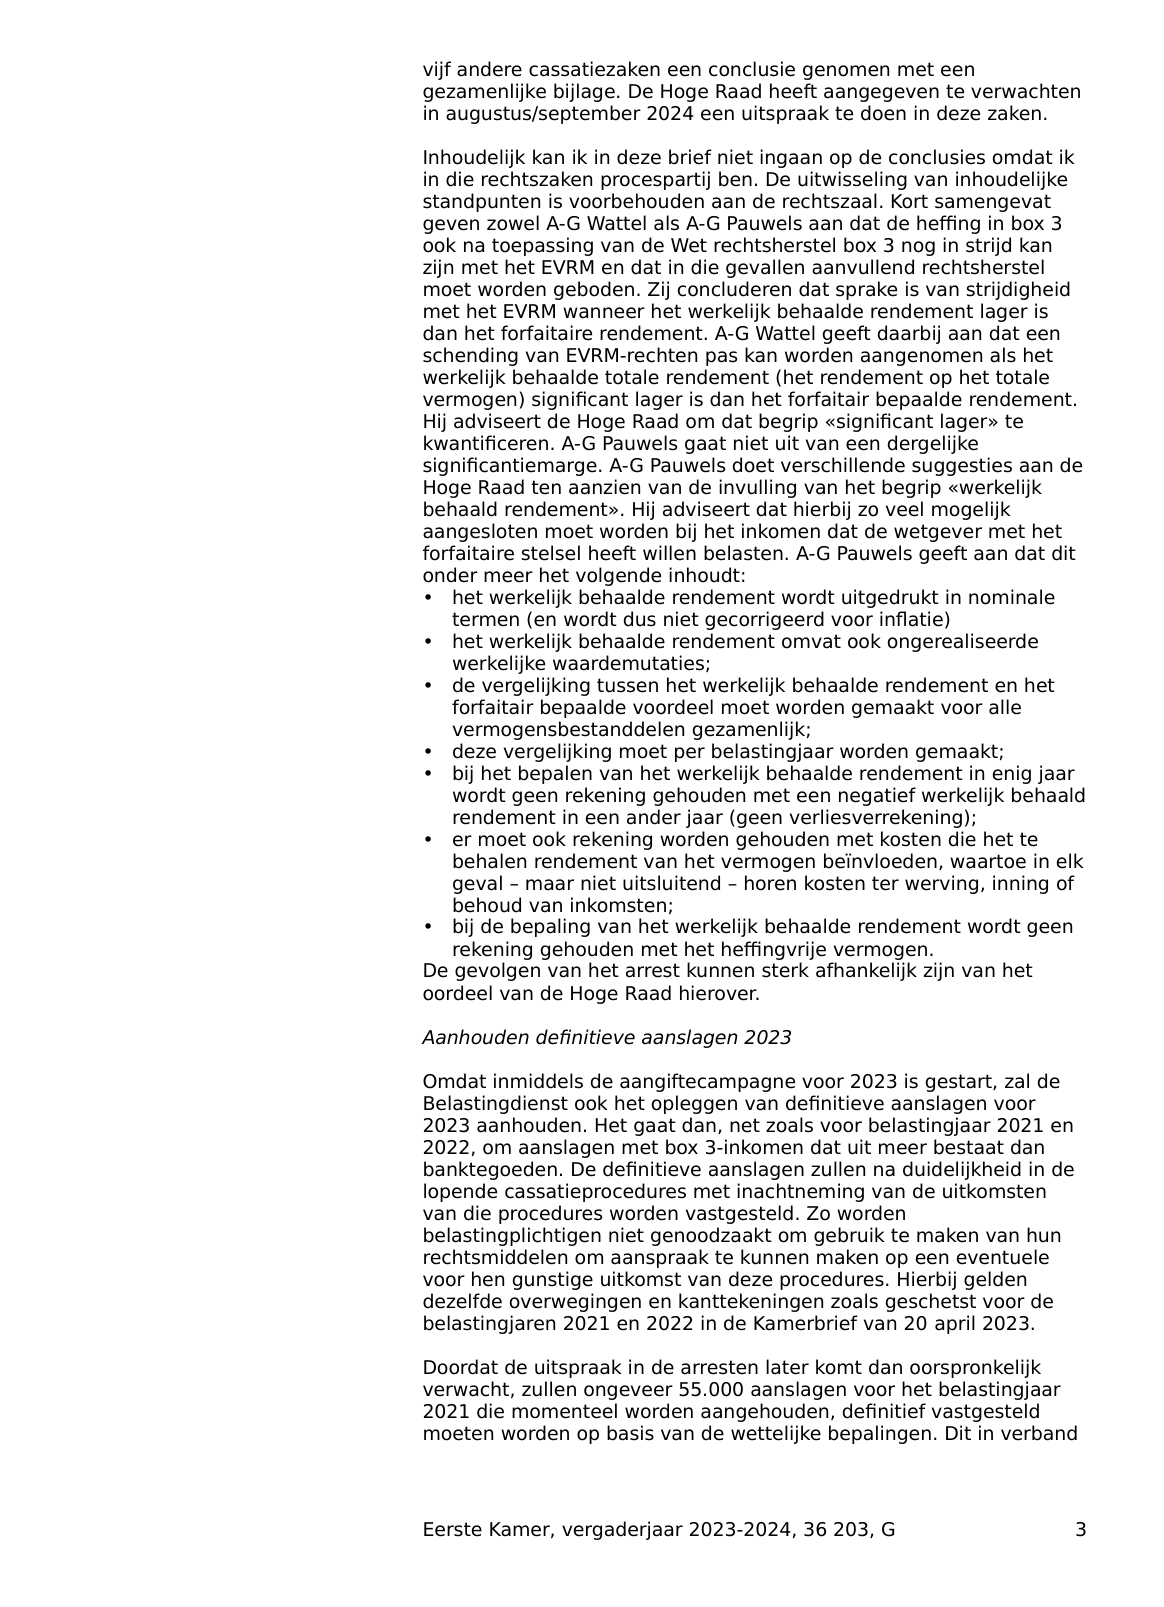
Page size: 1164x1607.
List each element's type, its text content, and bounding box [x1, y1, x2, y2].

text • bij de bepaling van het werkelijk behaalde rendement wordt geen rekening gehouden met het heffingvrije vermogen. [422, 916, 1087, 960]
subtitle Aanhouden definitieve aanslagen 2023 [422, 1027, 1087, 1048]
text • er moet ook rekening worden gehouden met kosten die het te behalen rendement van het vermogen beïnvloeden, waartoe in elk geval – maar niet uitsluitend – horen kosten ter werving, inning of behoud van inkomsten; [422, 828, 1087, 916]
text Omdat inmiddels de aangiftecampagne voor 2023 is gestart, zal de Belastingdienst ook het opleggen van definitieve aanslagen voor 2023 aanhouden. Het gaat dan, net zoals voor belastingjaar 2021 en 2022, om aanslagen met box 3-inkomen dat uit meer bestaat dan banktegoeden. De definitieve aanslagen zullen na duidelijkheid in de lopende cassatieprocedures met inachtneming van de uitkomsten van die procedures worden vastgesteld. Zo worden belastingplichtigen niet genoodzaakt om gebruik te maken van hun rechtsmiddelen om aanspraak te kunnen maken op een eventuele voor hen gunstige uitkomst van deze procedures. Hierbij gelden dezelfde overwegingen en kanttekeningen zoals geschetst voor de belastingjaren 2021 en 2022 in de Kamerbrief van 20 april 2023. [422, 1071, 1087, 1334]
text • bij het bepalen van het werkelijk behaalde rendement in enig jaar wordt geen rekening gehouden met een negatief werkelijk behaald rendement in een ander jaar (geen verliesverrekening); [422, 763, 1087, 828]
text vijf andere cassatiezaken een conclusie genomen met een gezamenlijke bijlage. De Hoge Raad heeft aangegeven te verwachten in augustus/september 2024 een uitspraak te doen in deze zaken. [422, 59, 1087, 125]
text • de vergelijking tussen het werkelijk behaalde rendement en het forfaitair bepaalde voordeel moet worden gemaakt voor alle vermogensbestanddelen gezamenlijk; [422, 675, 1087, 741]
text Doordat de uitspraak in de arresten later komt dan oorspronkelijk verwacht, zullen ongeveer 55.000 aanslagen voor het belastingjaar 2021 die momenteel worden aangehouden, definitief vastgesteld moeten worden op basis van de wettelijke bepalingen. Dit in verband [422, 1357, 1087, 1444]
text • het werkelijk behaalde rendement omvat ook ongerealiseerde werkelijke waardemutaties; [422, 631, 1087, 675]
text • het werkelijk behaalde rendement wordt uitgedrukt in nominale termen (en wordt dus niet gecorrigeerd voor inflatie) [422, 587, 1087, 631]
text Inhoudelijk kan ik in deze brief niet ingaan op de conclusies omdat ik in die rechtszaken procespartij ben. De uitwisseling van inhoudelijke standpunten is voorbehouden aan de rechtszaal. Kort samengevat geven zowel A-G Wattel als A-G Pauwels aan dat de heffing in box 3 ook na toepassing van de Wet rechtsherstel box 3 nog in strijd kan zijn met het EVRM en dat in die gevallen aanvullend rechtsherstel moet worden geboden. Zij concluderen dat sprake is van strijdigheid met het EVRM wanneer het werkelijk behaalde rendement lager is dan het forfaitaire rendement. A-G Wattel geeft daarbij aan dat een schending van EVRM-rechten pas kan worden aangenomen als het werkelijk behaalde totale rendement (het rendement op het totale vermogen) significant lager is dan het forfaitair bepaalde rendement. Hij adviseert de Hoge Raad om dat begrip «significant lager» te kwantificeren. A-G Pauwels gaat niet uit van een dergelijke significantiemarge. A-G Pauwels doet verschillende suggesties aan de Hoge Raad ten aanzien van de invulling van het begrip «werkelijk behaald rendement». Hij adviseert dat hierbij zo veel mogelijk aangesloten moet worden bij het inkomen dat de wetgever met het forfaitaire stelsel heeft willen belasten. A-G Pauwels geeft aan dat dit onder meer het volgende inhoudt: [422, 147, 1087, 587]
text De gevolgen van het arrest kunnen sterk afhankelijk zijn van het oordeel van de Hoge Raad hierover. [422, 960, 1087, 1004]
text • deze vergelijking moet per belastingjaar worden gemaakt; [422, 741, 1087, 763]
